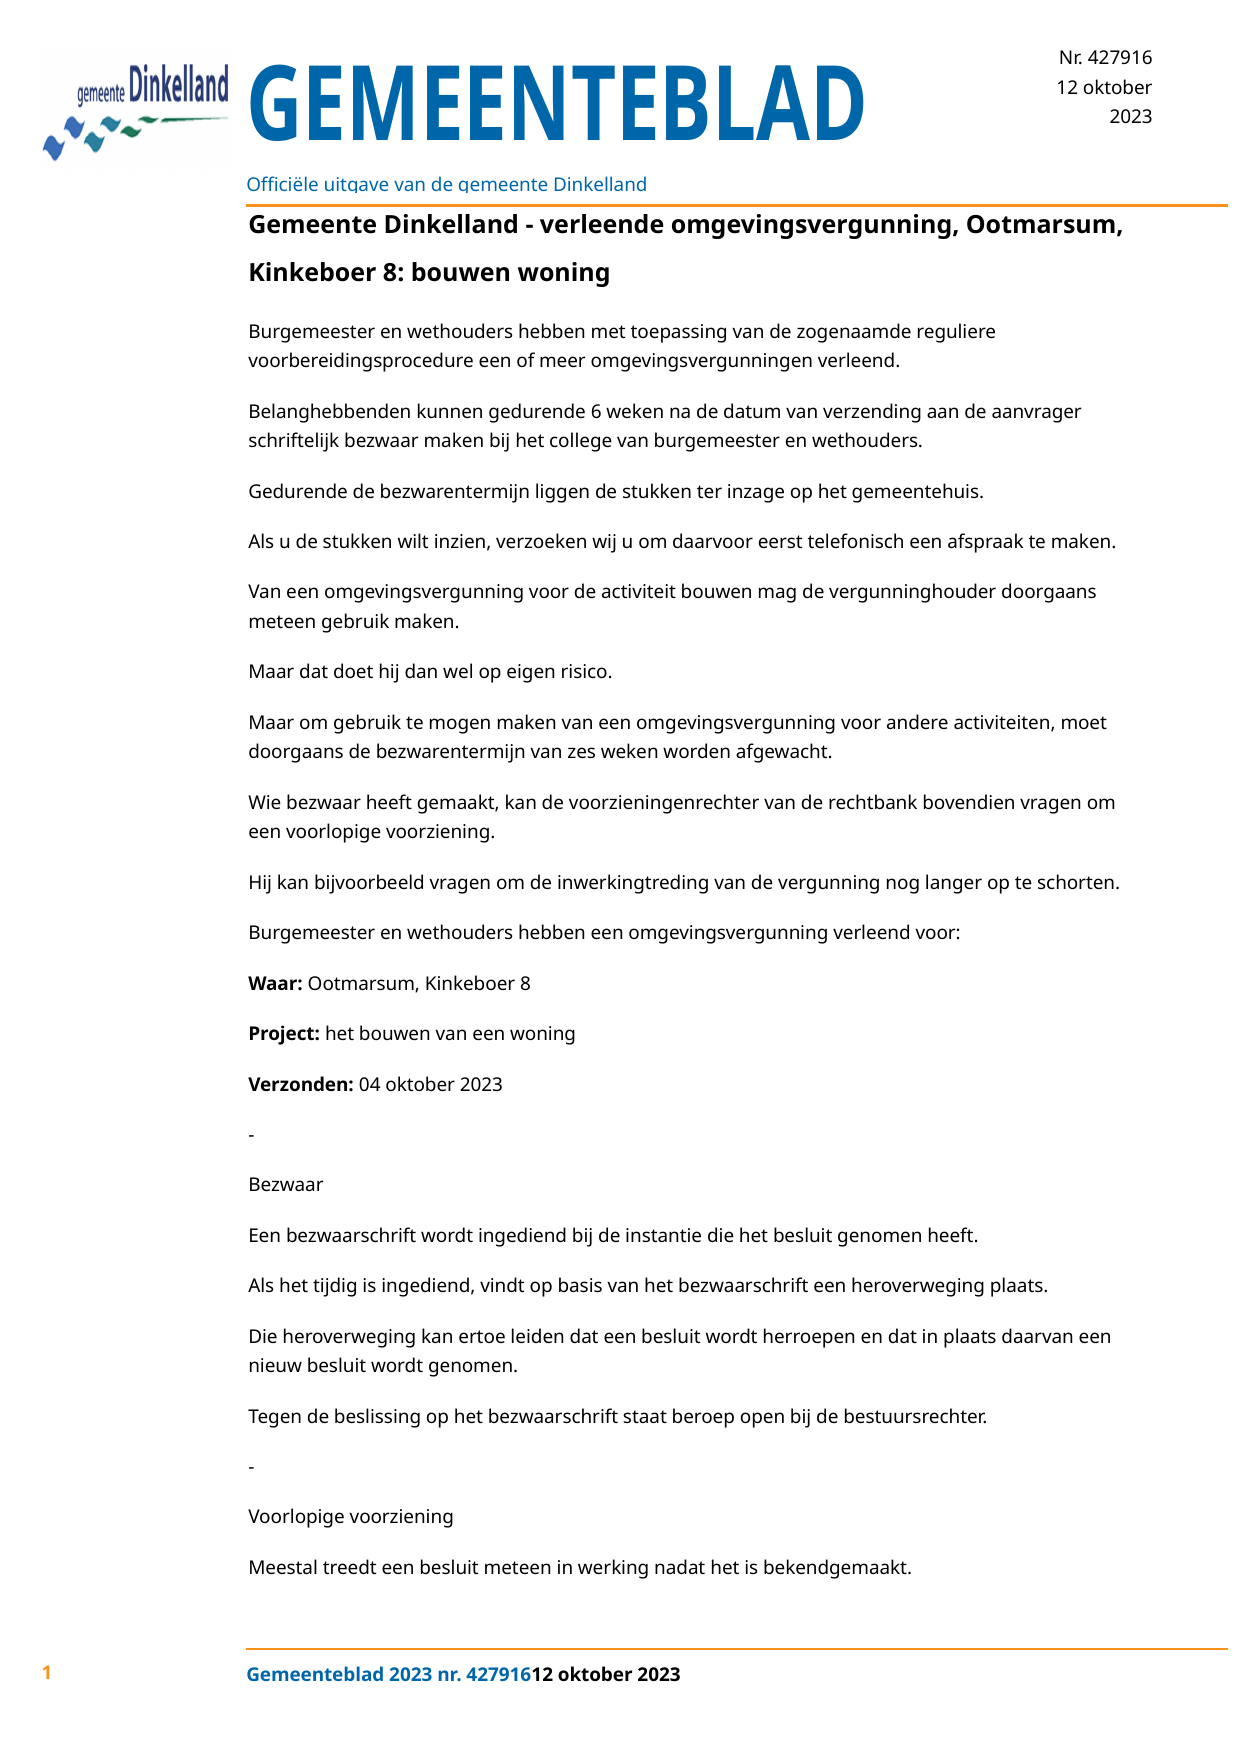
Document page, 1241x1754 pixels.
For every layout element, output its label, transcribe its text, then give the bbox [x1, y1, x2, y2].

text Maar om gebruik te mogen maken van een omgevingsvergunning voor andere activiteiten, moet doorgaans de bezwarentermijn van zes weken worden afgewacht. [248, 709, 1152, 764]
picture [41, 47, 231, 172]
text Een bezwaarschrift wordt ingediend bij de instantie die het besluit genomen heeft. [248, 1222, 1152, 1248]
text Gemeente Dinkelland - verleende omgevingsvergunning, Ootmarsum, Kinkeboer 8: bouwen woning [248, 207, 1152, 288]
text Waar: Ootmarsum, Kinkeboer 8 [248, 970, 1152, 996]
text Burgemeester en wethouders hebben met toepassing van de zogenaamde reguliere voorbereidingsprocedure een of meer omgevingsvergunningen verleend. [248, 318, 1152, 373]
text Burgemeester en wethouders hebben een omgevingsvergunning verleend voor: [248, 919, 1152, 945]
text Gedurende de bezwarentermijn liggen de stukken ter inzage op het gemeentehuis. [248, 478, 1152, 504]
text Belanghebbenden kunnen gedurende 6 weken na de datum van verzending aan de aanvrager schriftelijk bezwaar maken bij het college van burgemeester en wethouders. [248, 398, 1152, 453]
text Tegen de beslissing op het bezwaarschrift staat beroep open bij de bestuursrechter. [248, 1403, 1152, 1429]
text Die heroverweging kan ertoe leiden dat een besluit wordt herroepen en dat in plaats daarvan een nieuw besluit wordt genomen. [248, 1323, 1152, 1378]
text - [248, 1453, 1152, 1479]
text Van een omgevingsvergunning voor de activiteit bouwen mag de vergunninghouder doorgaans meteen gebruik maken. [248, 579, 1152, 634]
text Als u de stukken wilt inzien, verzoeken wij u om daarvoor eerst telefonisch een afspraak te maken. [248, 528, 1152, 554]
text Als het tijdig is ingediend, vindt op basis van het bezwaarschrift een heroverweging plaats. [248, 1272, 1152, 1298]
text Wie bezwaar heeft gemaakt, kan de voorzieningenrechter van de rechtbank bovendien vragen om een voorlopige voorziening. [248, 789, 1152, 844]
text Meestal treedt een besluit meteen in werking nadat het is bekendgemaakt. [248, 1554, 1152, 1580]
text Verzonden: 04 oktober 2023 [248, 1071, 1152, 1097]
text Hij kan bijvoorbeeld vragen om de inwerkingtreding van de vergunning nog langer op te schorten. [248, 869, 1152, 895]
text Voorlopige voorziening [248, 1504, 1152, 1529]
text - [248, 1121, 1152, 1147]
text Project: het bouwen van een woning [248, 1020, 1152, 1046]
text Bezwaar [248, 1172, 1152, 1197]
text Maar dat doet hij dan wel op eigen risico. [248, 659, 1152, 684]
